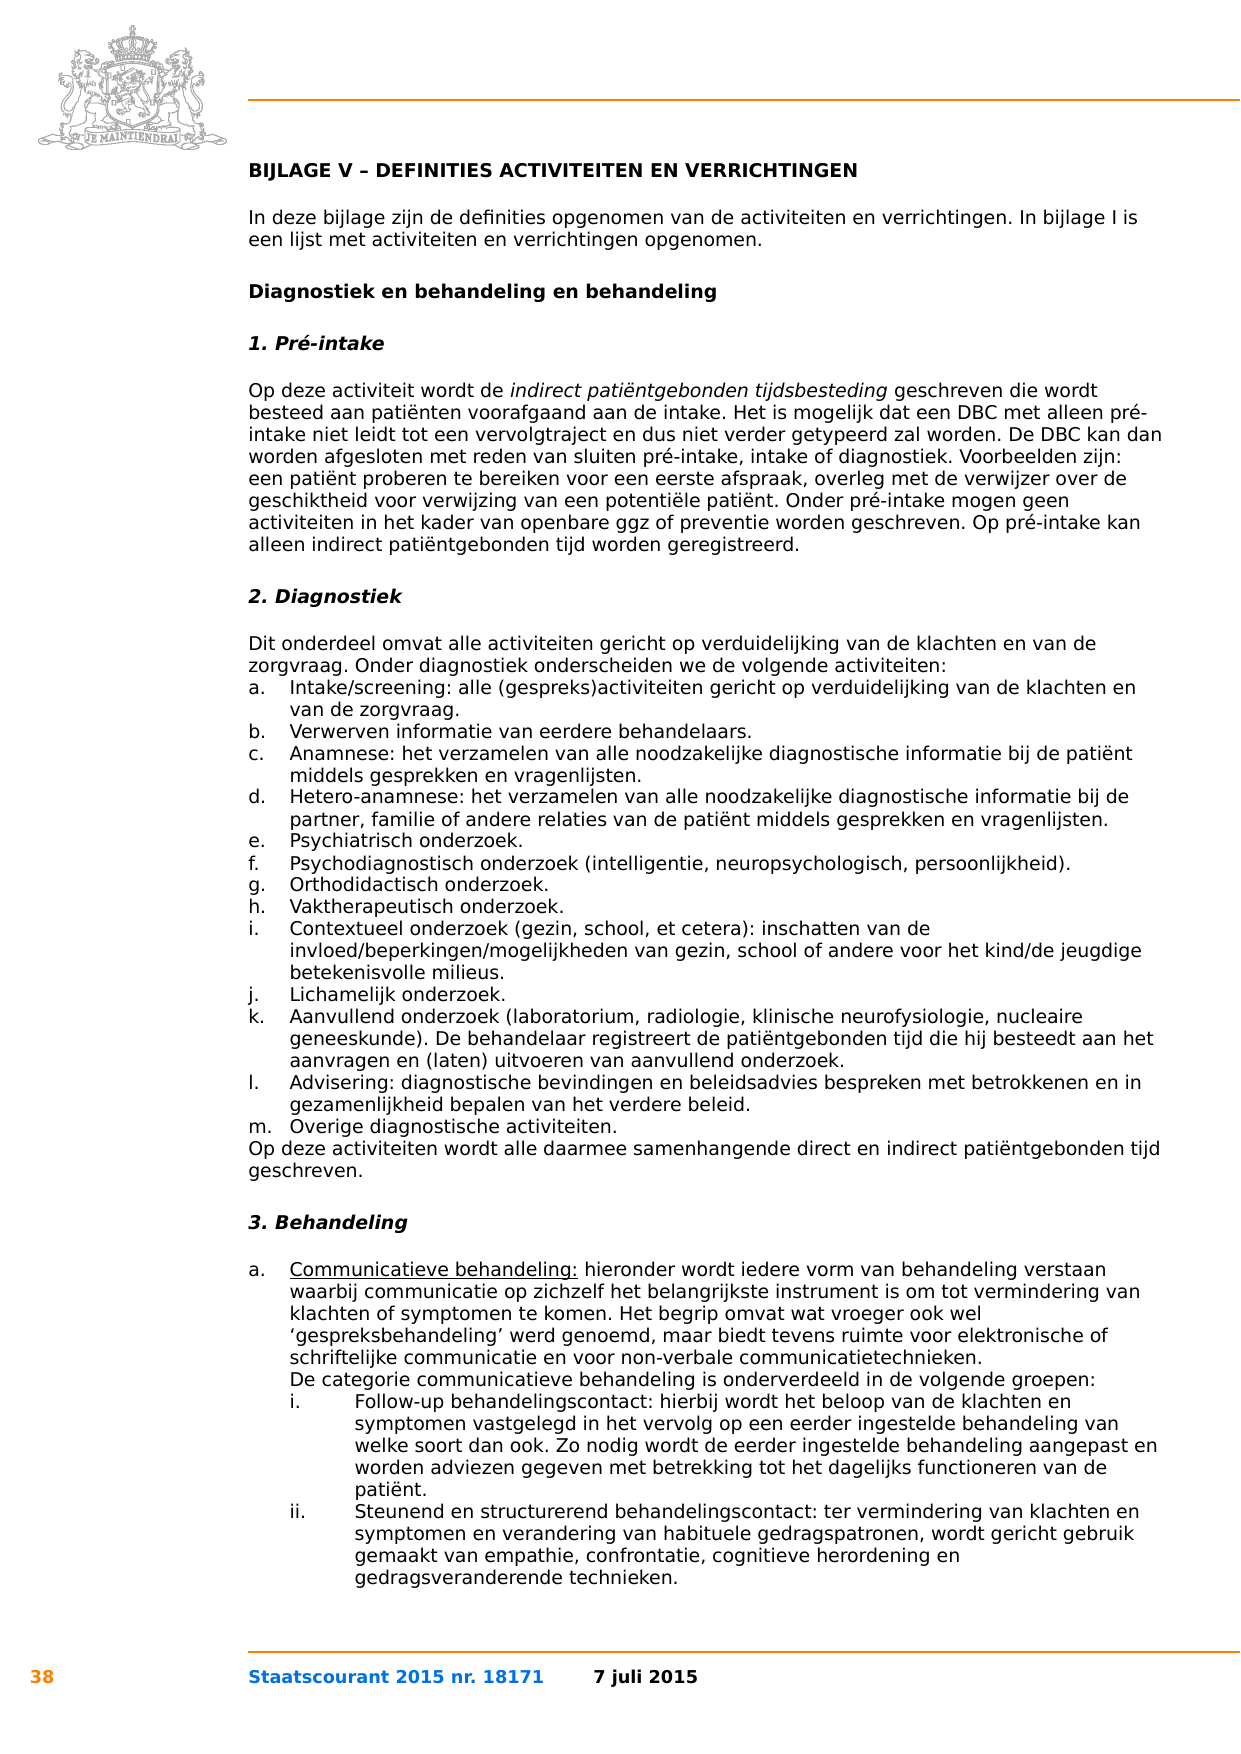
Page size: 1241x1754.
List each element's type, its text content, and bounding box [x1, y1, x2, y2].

text e. Psychiatrisch onderzoek. [248, 830, 1163, 852]
subtitle 1. Pré-intake [248, 333, 1163, 355]
text De categorie communicatieve behandeling is onderverdeeld in de volgende groepen: [289, 1369, 1163, 1391]
text ii. Steunend en structurerend behandelingscontact: ter vermindering van klachten en symptomen en verandering van habituele gedragspatronen, wordt gericht gebruik gemaakt van empathie, confrontatie, cognitieve herordening en gedragsveranderende technieken. [289, 1501, 1163, 1589]
text In deze bijlage zijn de definities opgenomen van de activiteiten en verrichtingen. In bijlage I is een lijst met activiteiten en verrichtingen opgenomen. [248, 207, 1163, 251]
text i. Contextueel onderzoek (gezin, school, et cetera): inschatten van de invloed/beperkingen/mogelijkheden van gezin, school of andere voor het kind/de jeugdige betekenisvolle milieus. [248, 918, 1163, 984]
text l. Advisering: diagnostische bevindingen en beleidsadvies bespreken met betrokkenen en in gezamenlijkheid bepalen van het verdere beleid. [248, 1072, 1163, 1116]
text b. Verwerven informatie van eerdere behandelaars. [248, 721, 1163, 742]
text Op deze activiteit wordt de indirect patiëntgebonden tijdsbesteding geschreven die wordt besteed aan patiënten voorafgaand aan de intake. Het is mogelijk dat een DBC met alleen pré-intake niet leidt tot een vervolgtraject en dus niet verder getypeerd zal worden. De DBC kan dan worden afgesloten met reden van sluiten pré-intake, intake of diagnostiek. Voorbeelden zijn: een patiënt proberen te bereiken voor een eerste afspraak, overleg met de verwijzer over de geschiktheid voor verwijzing van een potentiële patiënt. Onder pré-intake mogen geen activiteiten in het kader van openbare ggz of preventie worden geschreven. Op pré-intake kan alleen indirect patiëntgebonden tijd worden geregistreerd. [248, 380, 1163, 556]
text d. Hetero-anamnese: het verzamelen van alle noodzakelijke diagnostische informatie bij de partner, familie of andere relaties van de patiënt middels gesprekken en vragenlijsten. [248, 786, 1163, 830]
text g. Orthodidactisch onderzoek. [248, 874, 1163, 896]
text j. Lichamelijk onderzoek. [248, 984, 1163, 1006]
text a. Communicatieve behandeling: hieronder wordt iedere vorm van behandeling verstaan waarbij communicatie op zichzelf het belangrijkste instrument is om tot vermindering van klachten of symptomen te komen. Het begrip omvat wat vroeger ook wel ‘gespreksbehandeling’ werd genoemd, maar biedt tevens ruimte voor elektronische of schriftelijke communicatie en voor non-verbale communicatietechnieken. [248, 1259, 1163, 1369]
picture [38, 25, 227, 150]
text Op deze activiteiten wordt alle daarmee samenhangende direct en indirect patiëntgebonden tijd geschreven. [248, 1138, 1163, 1182]
subtitle BIJLAGE V – DEFINITIES ACTIVITEITEN EN VERRICHTINGEN [248, 160, 1163, 182]
subtitle 3. Behandeling [248, 1212, 1163, 1234]
text m. Overige diagnostische activiteiten. [248, 1116, 1163, 1138]
text k. Aanvullend onderzoek (laboratorium, radiologie, klinische neurofysiologie, nucleaire geneeskunde). De behandelaar registreert de patiëntgebonden tijd die hij besteedt aan het aanvragen en (laten) uitvoeren van aanvullend onderzoek. [248, 1006, 1163, 1072]
text i. Follow-up behandelingscontact: hierbij wordt het beloop van de klachten en symptomen vastgelegd in het vervolg op een eerder ingestelde behandeling van welke soort dan ook. Zo nodig wordt de eerder ingestelde behandeling aangepast en worden adviezen gegeven met betrekking tot het dagelijks functioneren van de patiënt. [289, 1391, 1163, 1501]
subtitle 2. Diagnostiek [248, 586, 1163, 608]
text a. Intake/screening: alle (gespreks)activiteiten gericht op verduidelijking van de klachten en van de zorgvraag. [248, 677, 1163, 721]
text Dit onderdeel omvat alle activiteiten gericht op verduidelijking van de klachten en van de zorgvraag. Onder diagnostiek onderscheiden we de volgende activiteiten: [248, 633, 1163, 677]
text c. Anamnese: het verzamelen van alle noodzakelijke diagnostische informatie bij de patiënt middels gesprekken en vragenlijsten. [248, 742, 1163, 786]
text f. Psychodiagnostisch onderzoek (intelligentie, neuropsychologisch, persoonlijkheid). [248, 852, 1163, 874]
subtitle Diagnostiek en behandeling en behandeling [248, 281, 1163, 303]
text h. Vaktherapeutisch onderzoek. [248, 896, 1163, 918]
